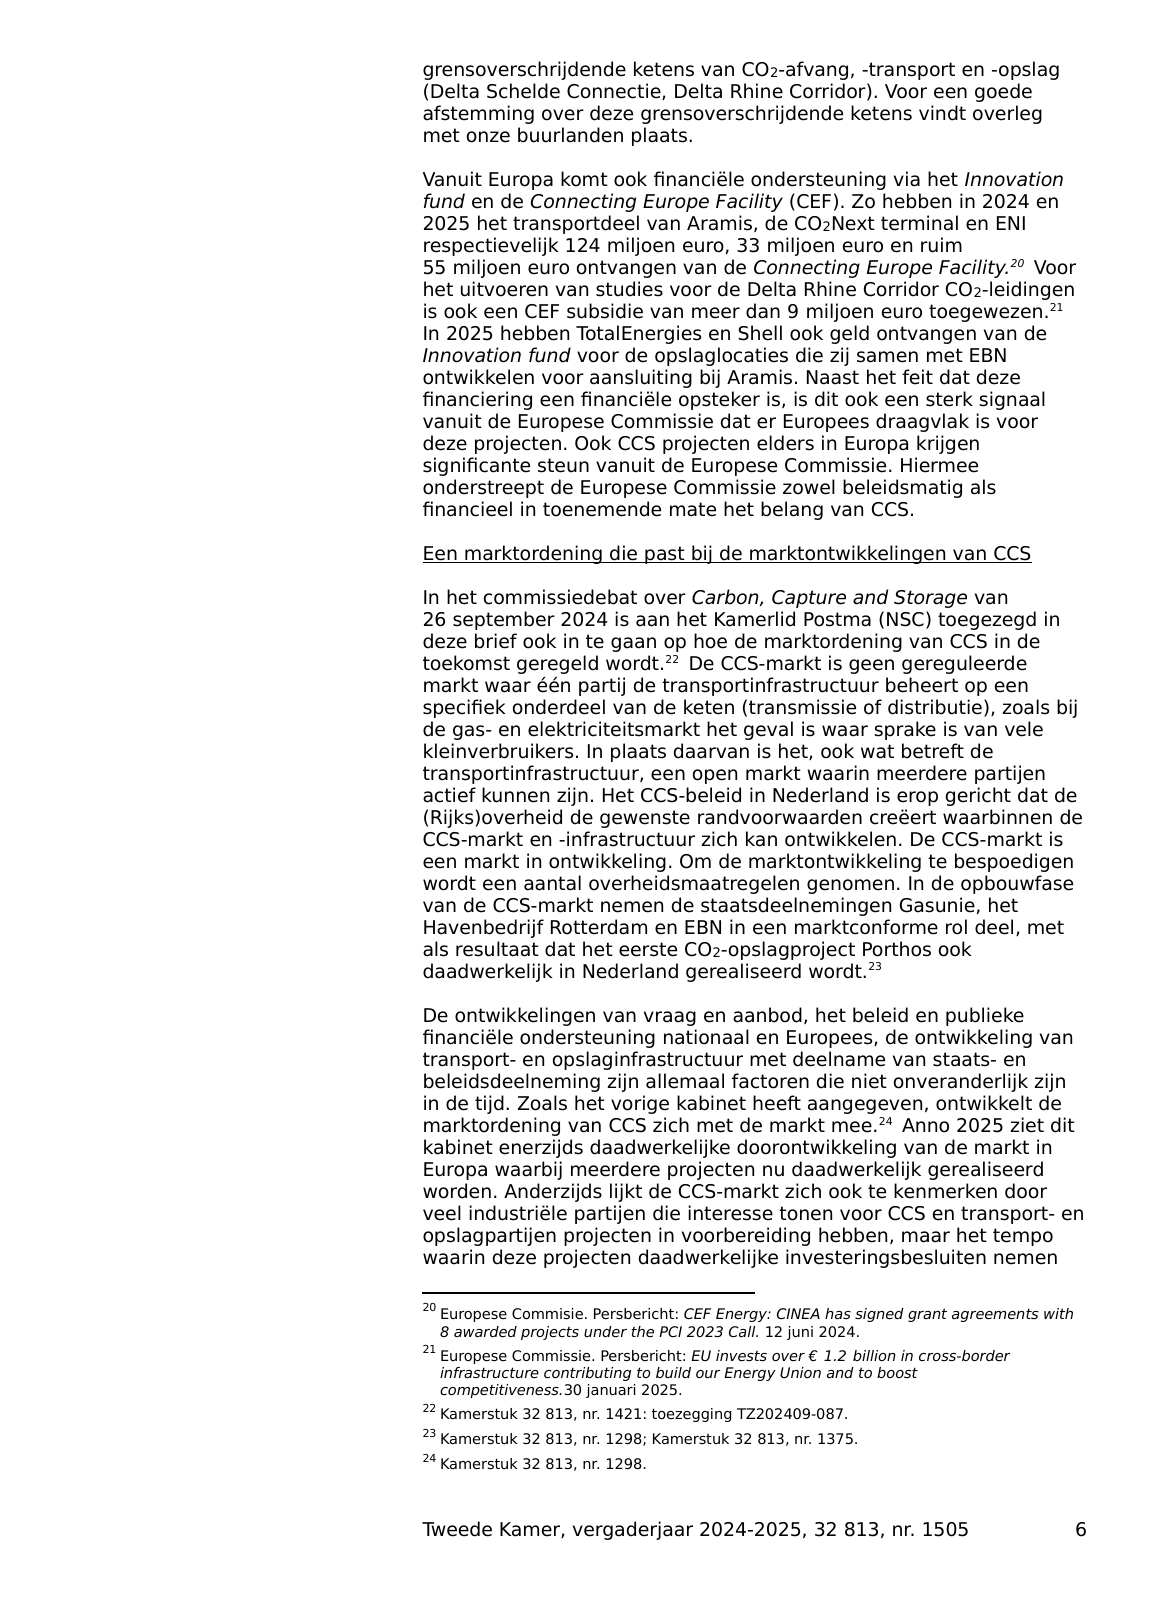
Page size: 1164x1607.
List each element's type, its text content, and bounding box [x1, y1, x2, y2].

text Europese Commissie. Persbericht: EU invests over € 1.2 billion in cross-border infrastructure contributing to build our Energy Union and to boost competitiveness.30 januari 2025. [422, 1343, 1087, 1399]
text Kamerstuk 32 813, nr. 1298; Kamerstuk 32 813, nr. 1375. [422, 1427, 1087, 1449]
text Vanuit Europa komt ook financiële ondersteuning via het Innovation fund en de Connecting Europe Facility (CEF). Zo hebben in 2024 en 2025 het transportdeel van Aramis, de CO2Next terminal en ENI respectievelijk 124 miljoen euro, 33 miljoen euro en ruim 55 miljoen euro ontvangen van de Connecting Europe Facility. Voor het uitvoeren van studies voor de Delta Rhine Corridor CO2-leidingen is ook een CEF subsidie van meer dan 9 miljoen euro toegewezen. In 2025 hebben TotalEnergies en Shell ook geld ontvangen van de Innovation fund voor de opslaglocaties die zij samen met EBN ontwikkelen voor aansluiting bij Aramis. Naast het feit dat deze financiering een financiële opsteker is, is dit ook een sterk signaal vanuit de Europese Commissie dat er Europees draagvlak is voor deze projecten. Ook CCS projecten elders in Europa krijgen significante steun vanuit de Europese Commissie. Hiermee onderstreept de Europese Commissie zowel beleidsmatig als financieel in toenemende mate het belang van CCS. [422, 169, 1087, 521]
text In het commissiedebat over Carbon, Capture and Storage van 26 september 2024 is aan het Kamerlid Postma (NSC) toegezegd in deze brief ook in te gaan op hoe de marktordening van CCS in de toekomst geregeld wordt. De CCS-markt is geen gereguleerde markt waar één partij de transportinfrastructuur beheert op een specifiek onderdeel van de keten (transmissie of distributie), zoals bij de gas- en elektriciteitsmarkt het geval is waar sprake is van vele kleinverbruikers. In plaats daarvan is het, ook wat betreft de transportinfrastructuur, een open markt waarin meerdere partijen actief kunnen zijn. Het CCS-beleid in Nederland is erop gericht dat de (Rijks)overheid de gewenste randvoorwaarden creëert waarbinnen de CCS-markt en -infrastructuur zich kan ontwikkelen. De CCS-markt is een markt in ontwikkeling. Om de marktontwikkeling te bespoedigen wordt een aantal overheidsmaatregelen genomen. In de opbouwfase van de CCS-markt nemen de staatsdeelnemingen Gasunie, het Havenbedrijf Rotterdam en EBN in een marktconforme rol deel, met als resultaat dat het eerste CO2-opslagproject Porthos ook daadwerkelijk in Nederland gerealiseerd wordt. [422, 587, 1087, 983]
text Kamerstuk 32 813, nr. 1298. [422, 1452, 1087, 1474]
text Kamerstuk 32 813, nr. 1421: toezegging TZ202409-087. [422, 1402, 1087, 1424]
text Europese Commisie. Persbericht: CEF Energy: CINEA has signed grant agreements with 8 awarded projects under the PCI 2023 Call. 12 juni 2024. [422, 1302, 1087, 1341]
text grensoverschrijdende ketens van CO2-afvang, -transport en -opslag (Delta Schelde Connectie, Delta Rhine Corridor). Voor een goede afstemming over deze grensoverschrijdende ketens vindt overleg met onze buurlanden plaats. [422, 59, 1087, 147]
subtitle Een marktordening die past bij de marktontwikkelingen van CCS [422, 543, 1087, 565]
text De ontwikkelingen van vraag en aanbod, het beleid en publieke financiële ondersteuning nationaal en Europees, de ontwikkeling van transport- en opslaginfrastructuur met deelname van staats- en beleidsdeelneming zijn allemaal factoren die niet onveranderlijk zijn in de tijd. Zoals het vorige kabinet heeft aangegeven, ontwikkelt de marktordening van CCS zich met de markt mee. Anno 2025 ziet dit kabinet enerzijds daadwerkelijke doorontwikkeling van de markt in Europa waarbij meerdere projecten nu daadwerkelijk gerealiseerd worden. Anderzijds lijkt de CCS-markt zich ook te kenmerken door veel industriële partijen die interesse tonen voor CCS en transport- en opslagpartijen projecten in voorbereiding hebben, maar het tempo waarin deze projecten daadwerkelijke investeringsbesluiten nemen [422, 1005, 1087, 1269]
